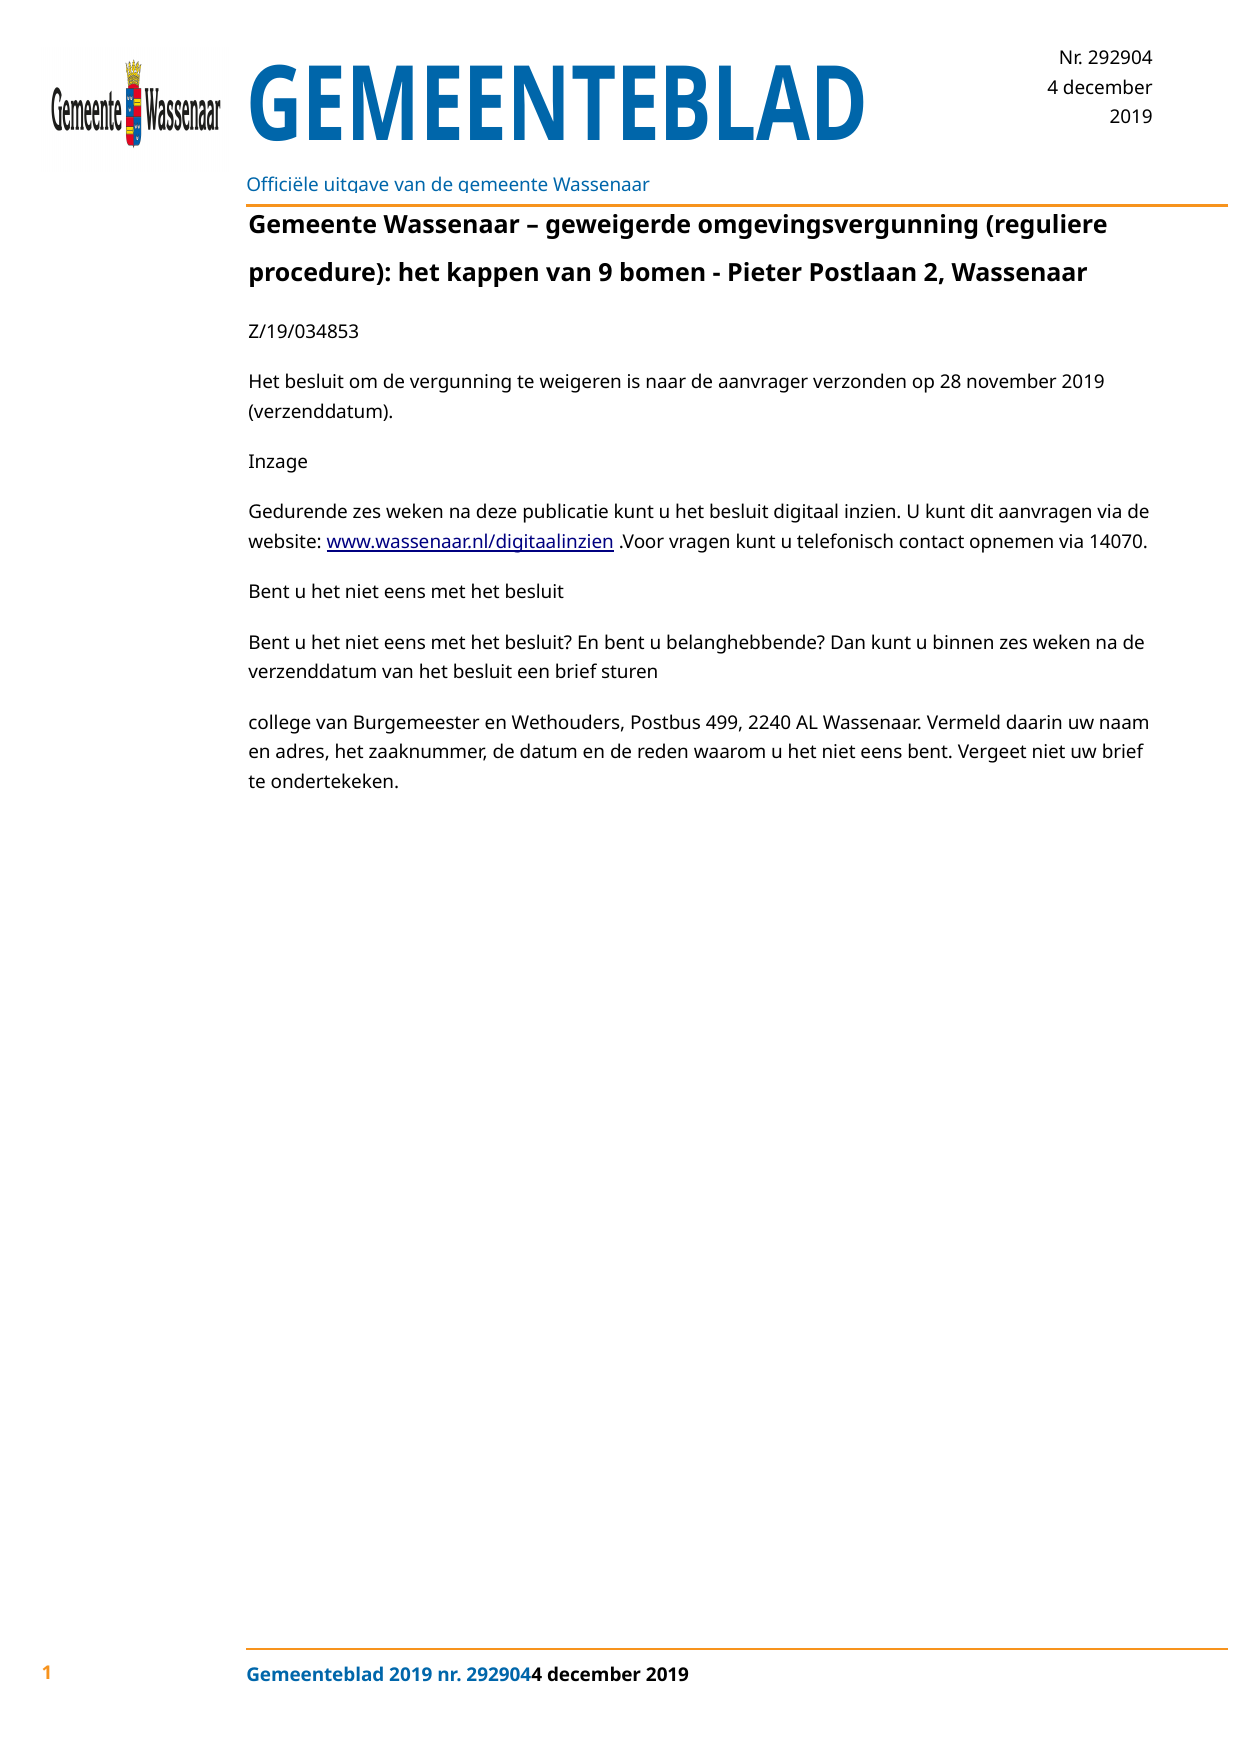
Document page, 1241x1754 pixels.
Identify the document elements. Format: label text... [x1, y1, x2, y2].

text Bent u het niet eens met het besluit [248, 579, 1152, 604]
text Inzage [248, 448, 1152, 474]
text Het besluit om de vergunning te weigeren is naar de aanvrager verzonden op 28 november 2019 (verzenddatum). [248, 368, 1152, 424]
text Bent u het niet eens met het besluit? En bent u belanghebbende? Dan kunt u binnen zes weken na de verzenddatum van het besluit een brief sturen [248, 629, 1152, 684]
picture [41, 47, 231, 172]
text Gedurende zes weken na deze publicatie kunt u het besluit digitaal inzien. U kunt dit aanvragen via de website: www.wassenaar.nl/digitaalinzien .Voor vragen kunt u telefonisch contact opnemen via 14070. [248, 499, 1152, 554]
text college van Burgemeester en Wethouders, Postbus 499, 2240 AL Wassenaar. Vermeld daarin uw naam en adres, het zaaknummer, de datum en de reden waarom u het niet eens bent. Vergeet niet uw brief te ondertekeken. [248, 709, 1152, 794]
text Z/19/034853 [248, 318, 1152, 344]
text Gemeente Wassenaar – geweigerde omgevingsvergunning (reguliere procedure): het kappen van 9 bomen - Pieter Postlaan 2, Wassenaar [248, 207, 1152, 288]
